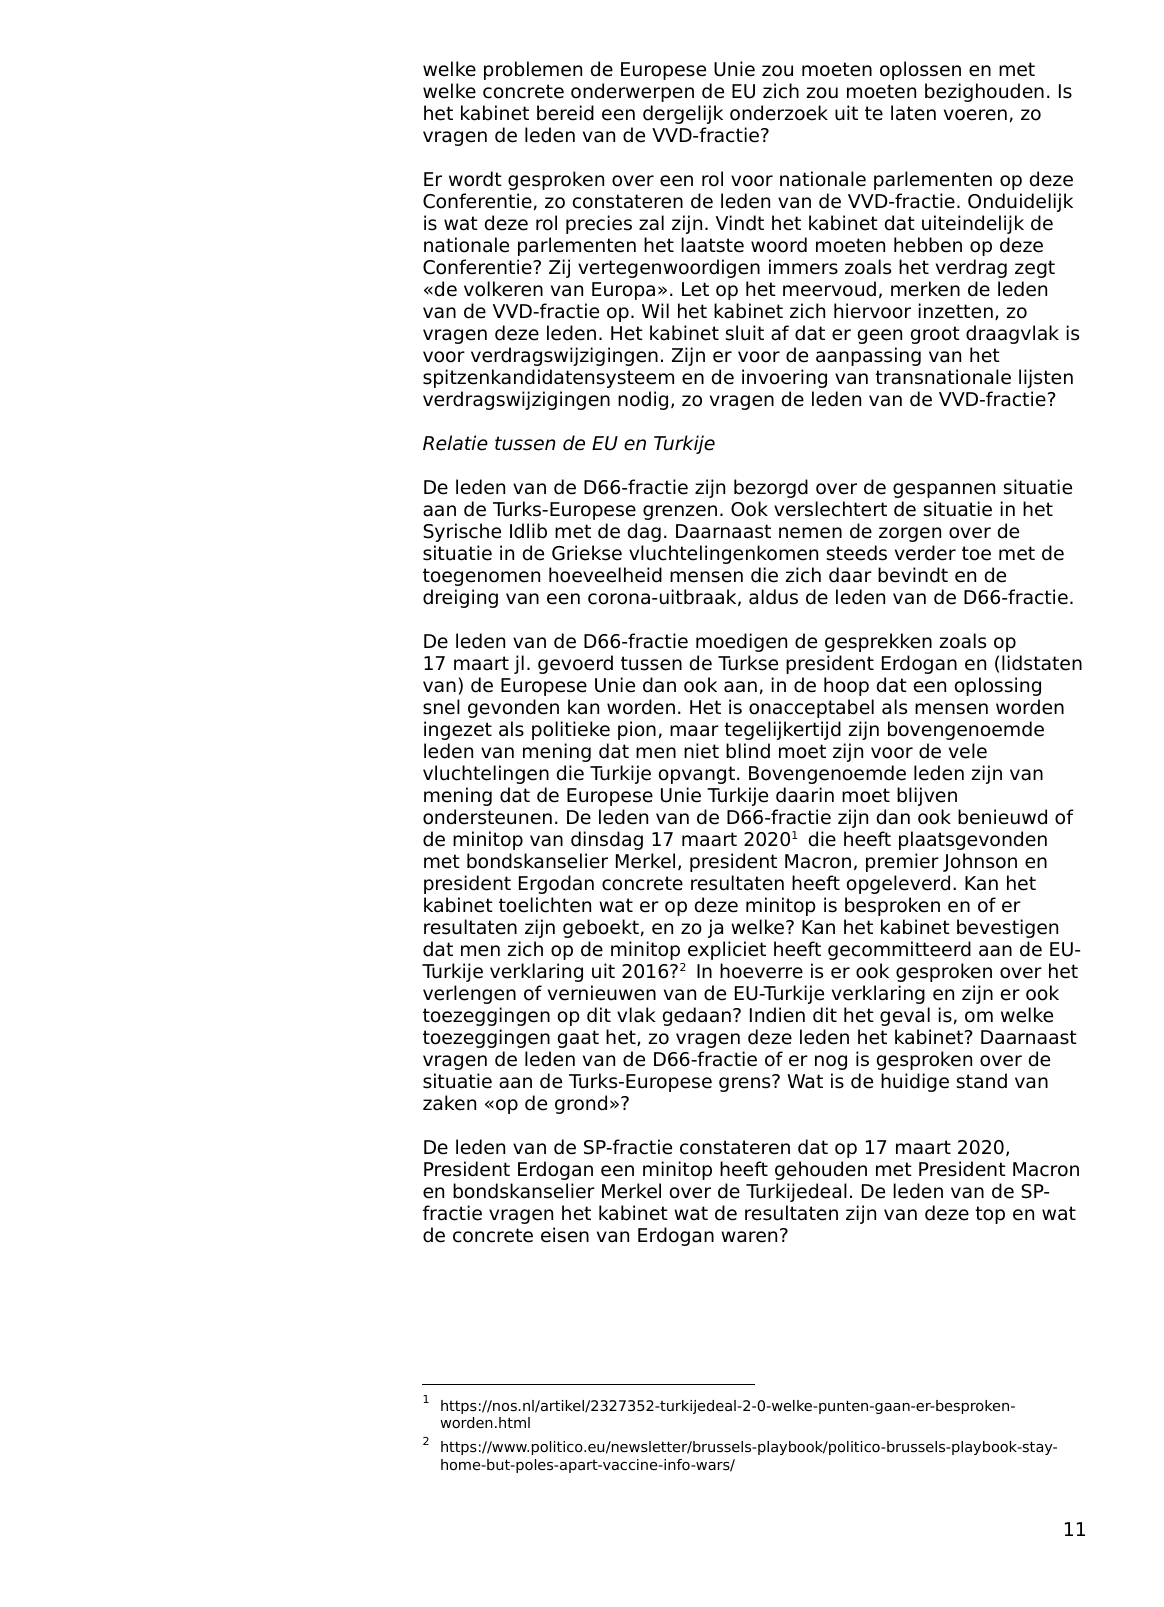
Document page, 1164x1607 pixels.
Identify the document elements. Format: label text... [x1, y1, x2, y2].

text De leden van de SP-fractie constateren dat op 17 maart 2020, President Erdogan een minitop heeft gehouden met President Macron en bondskanselier Merkel over de Turkijedeal. De leden van de SP-fractie vragen het kabinet wat de resultaten zijn van deze top en wat de concrete eisen van Erdogan waren? [422, 1137, 1087, 1247]
text https://www.politico.eu/newsletter/brussels-playbook/politico-brussels-playbook-stay-home-but-poles-apart-vaccine-info-wars/ [422, 1435, 1087, 1474]
subtitle Relatie tussen de EU en Turkije [422, 433, 1087, 455]
text Er wordt gesproken over een rol voor nationale parlementen op deze Conferentie, zo constateren de leden van de VVD-fractie. Onduidelijk is wat deze rol precies zal zijn. Vindt het kabinet dat uiteindelijk de nationale parlementen het laatste woord moeten hebben op deze Conferentie? Zij vertegenwoordigen immers zoals het verdrag zegt «de volkeren van Europa». Let op het meervoud, merken de leden van de VVD-fractie op. Wil het kabinet zich hiervoor inzetten, zo vragen deze leden. Het kabinet sluit af dat er geen groot draagvlak is voor verdragswijzigingen. Zijn er voor de aanpassing van het spitzenkandidatensysteem en de invoering van transnationale lijsten verdragswijzigingen nodig, zo vragen de leden van de VVD-fractie? [422, 169, 1087, 411]
text https://nos.nl/artikel/2327352-turkijedeal-2-0-welke-punten-gaan-er-besproken-worden.html [422, 1393, 1087, 1432]
text welke problemen de Europese Unie zou moeten oplossen en met welke concrete onderwerpen de EU zich zou moeten bezighouden. Is het kabinet bereid een dergelijk onderzoek uit te laten voeren, zo vragen de leden van de VVD-fractie? [422, 59, 1087, 147]
text De leden van de D66-fractie moedigen de gesprekken zoals op 17 maart jl. gevoerd tussen de Turkse president Erdogan en (lidstaten van) de Europese Unie dan ook aan, in de hoop dat een oplossing snel gevonden kan worden. Het is onacceptabel als mensen worden ingezet als politieke pion, maar tegelijkertijd zijn bovengenoemde leden van mening dat men niet blind moet zijn voor de vele vluchtelingen die Turkije opvangt. Bovengenoemde leden zijn van mening dat de Europese Unie Turkije daarin moet blijven ondersteunen. De leden van de D66-fractie zijn dan ook benieuwd of de minitop van dinsdag 17 maart 2020 die heeft plaatsgevonden met bondskanselier Merkel, president Macron, premier Johnson en president Ergodan concrete resultaten heeft opgeleverd. Kan het kabinet toelichten wat er op deze minitop is besproken en of er resultaten zijn geboekt, en zo ja welke? Kan het kabinet bevestigen dat men zich op de minitop expliciet heeft gecommitteerd aan de EU-Turkije verklaring uit 2016? In hoeverre is er ook gesproken over het verlengen of vernieuwen van de EU-Turkije verklaring en zijn er ook toezeggingen op dit vlak gedaan? Indien dit het geval is, om welke toezeggingen gaat het, zo vragen deze leden het kabinet? Daarnaast vragen de leden van de D66-fractie of er nog is gesproken over de situatie aan de Turks-Europese grens? Wat is de huidige stand van zaken «op de grond»? [422, 631, 1087, 1115]
text De leden van de D66-fractie zijn bezorgd over de gespannen situatie aan de Turks-Europese grenzen. Ook verslechtert de situatie in het Syrische Idlib met de dag. Daarnaast nemen de zorgen over de situatie in de Griekse vluchtelingenkomen steeds verder toe met de toegenomen hoeveelheid mensen die zich daar bevindt en de dreiging van een corona-uitbraak, aldus de leden van de D66-fractie. [422, 477, 1087, 609]
